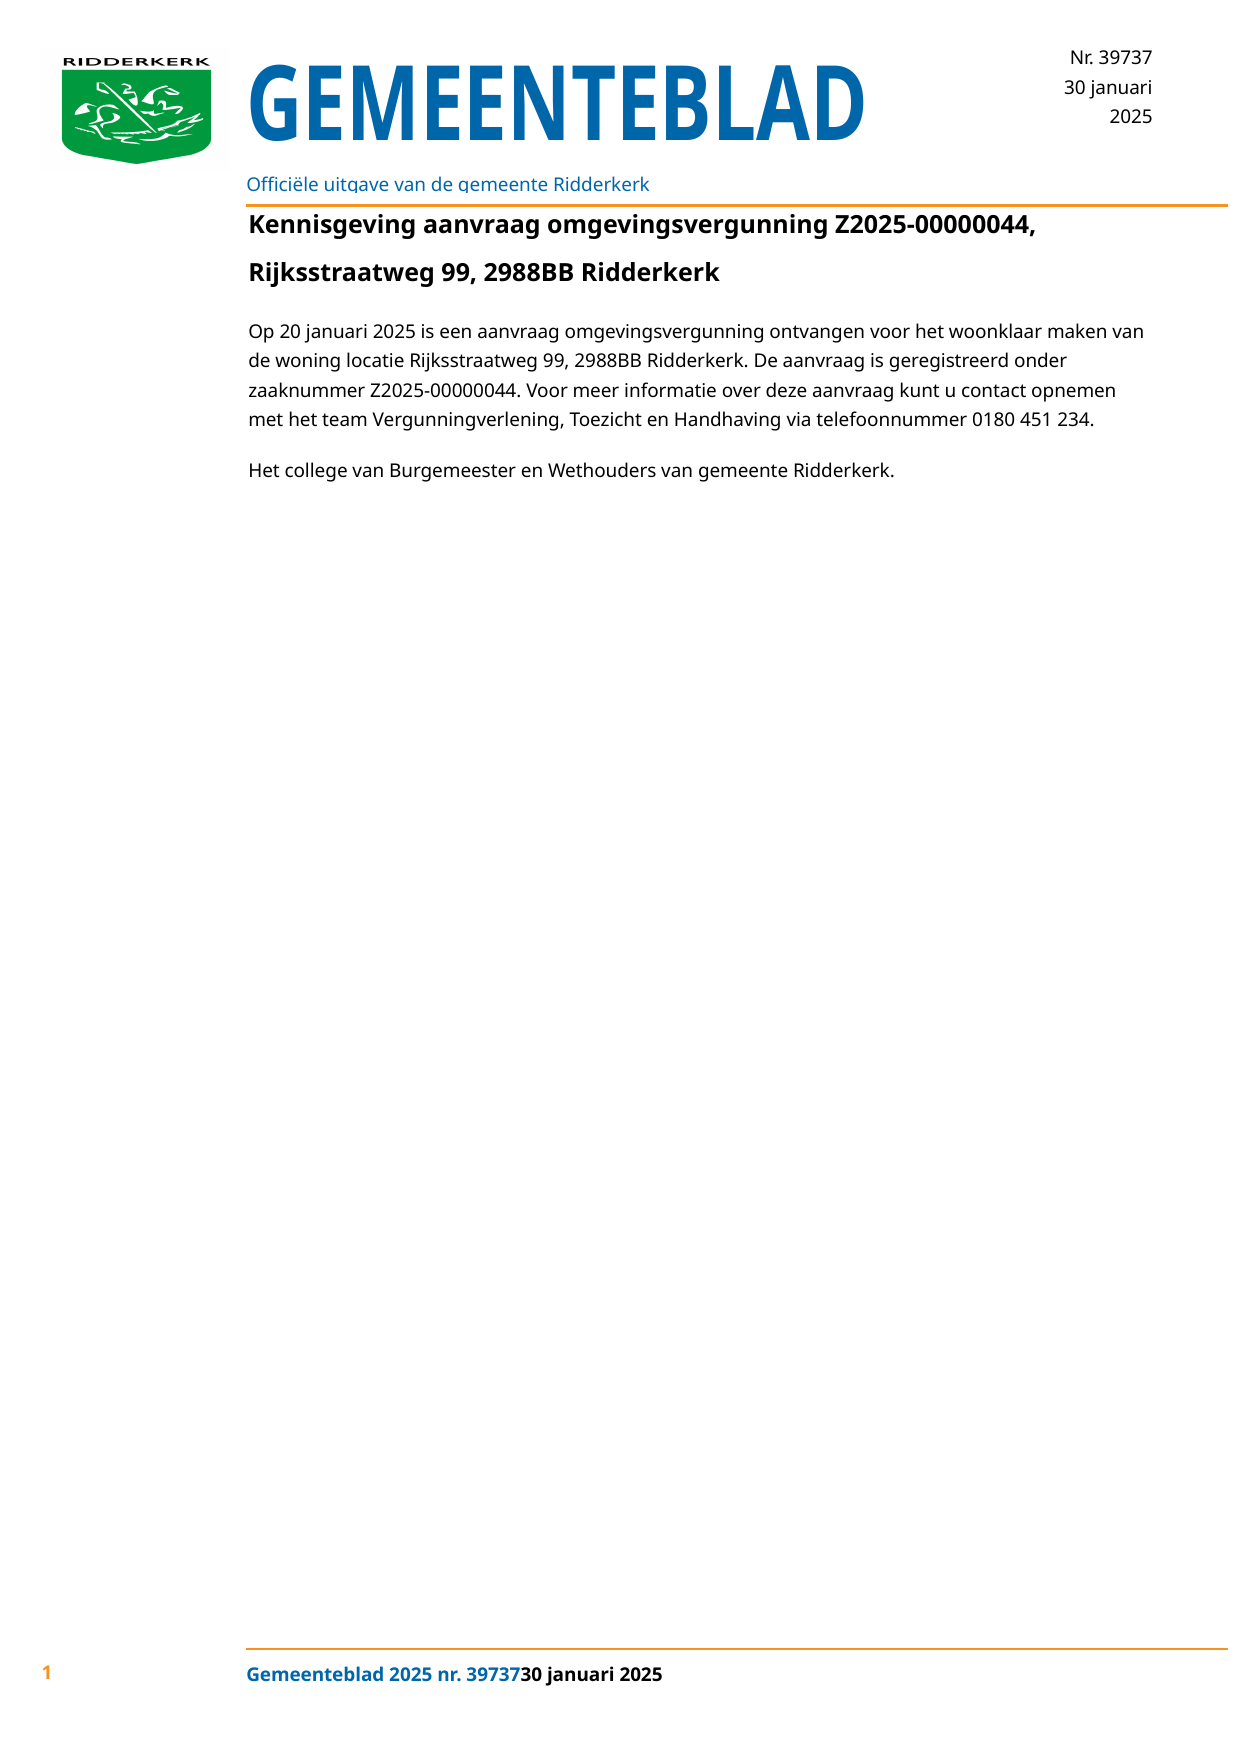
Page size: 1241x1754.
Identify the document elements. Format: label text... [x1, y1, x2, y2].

picture [41, 47, 231, 172]
text Op 20 januari 2025 is een aanvraag omgevingsvergunning ontvangen voor het woonklaar maken van de woning locatie Rijksstraatweg 99, 2988BB Ridderkerk. De aanvraag is geregistreerd onder zaaknummer Z2025-00000044. Voor meer informatie over deze aanvraag kunt u contact opnemen met het team Vergunningverlening, Toezicht en Handhaving via telefoonnummer 0180 451 234. [248, 318, 1152, 432]
text Het college van Burgemeester en Wethouders van gemeente Ridderkerk. [248, 457, 1152, 483]
text Kennisgeving aanvraag omgevingsvergunning Z2025-00000044, Rijksstraatweg 99, 2988BB Ridderkerk [248, 207, 1152, 288]
